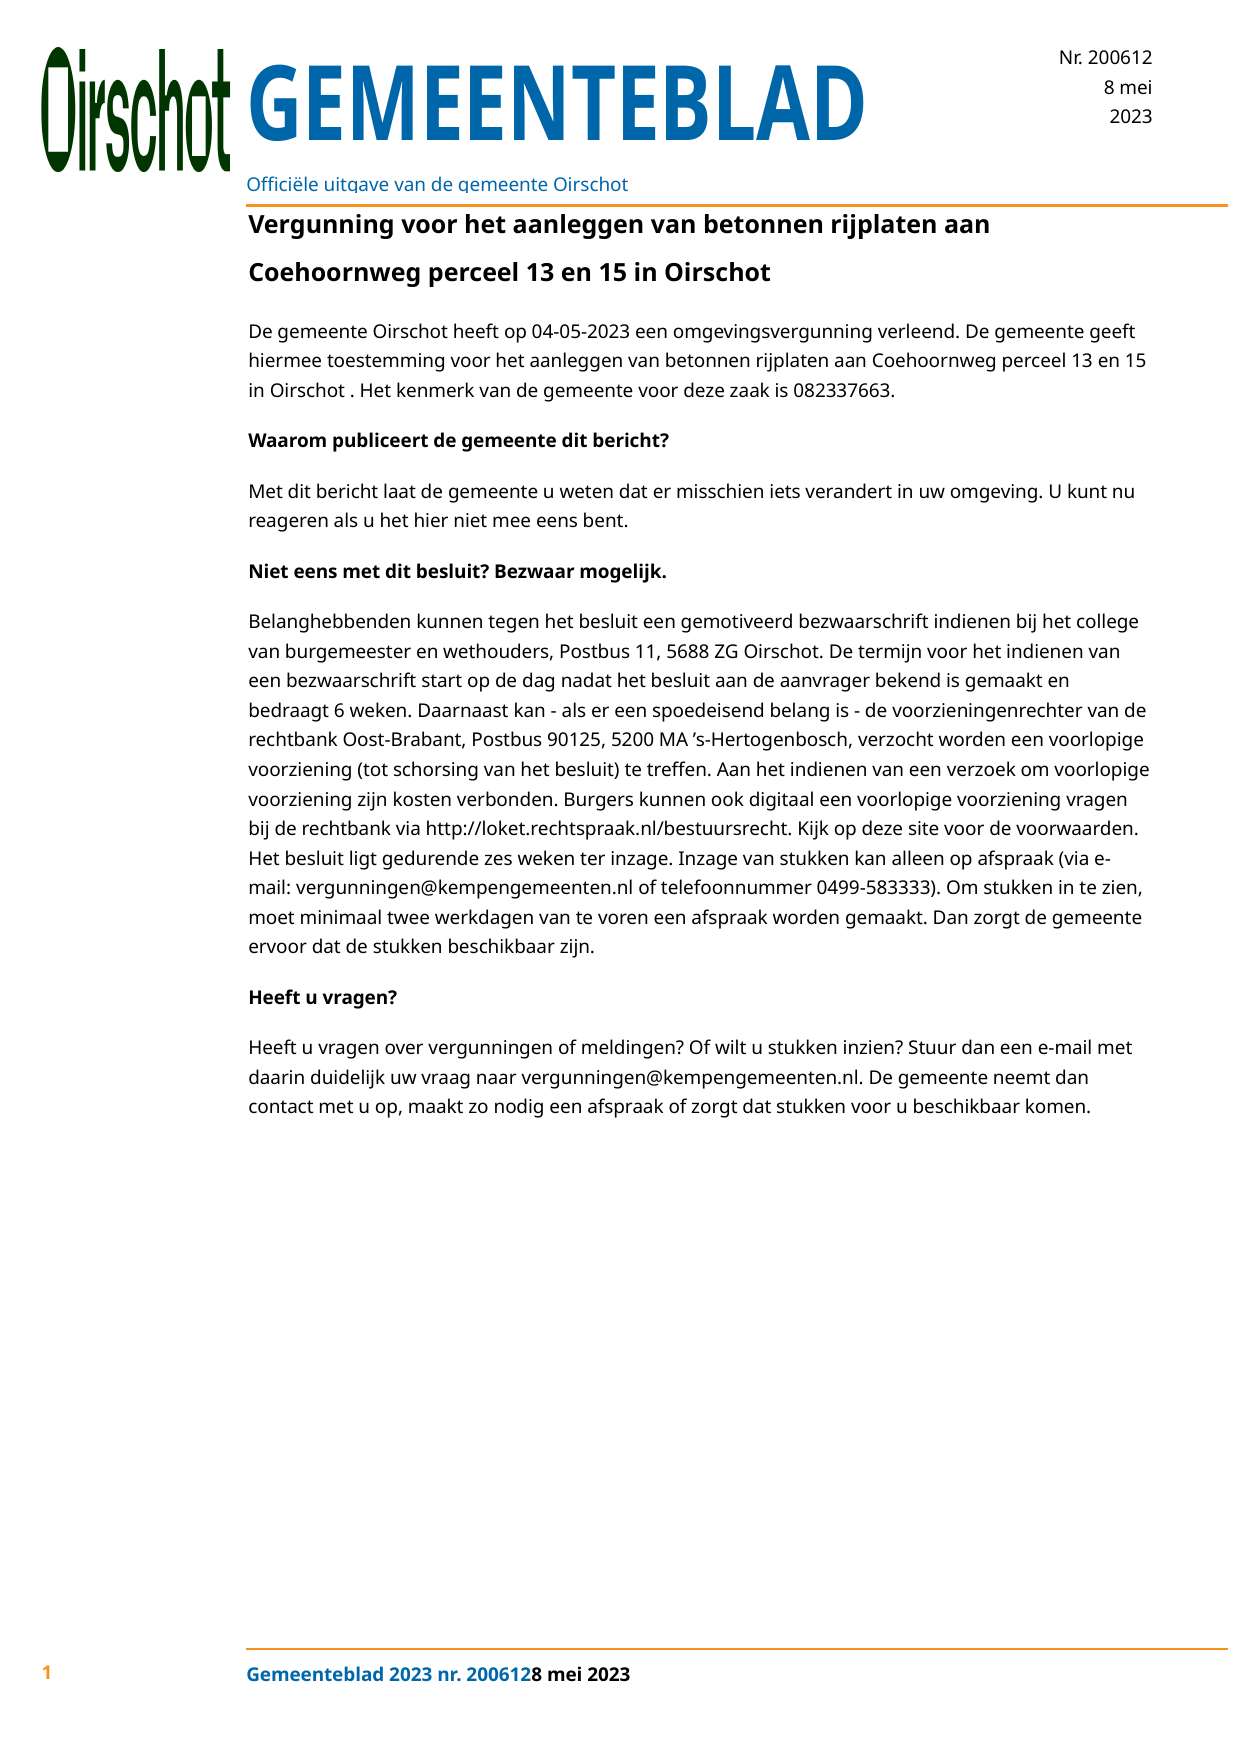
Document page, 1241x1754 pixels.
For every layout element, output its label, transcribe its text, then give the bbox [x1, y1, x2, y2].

text Niet eens met dit besluit? Bezwaar mogelijk. [248, 558, 1152, 584]
text De gemeente Oirschot heeft op 04-05-2023 een omgevingsvergunning verleend. De gemeente geeft hiermee toestemming voor het aanleggen van betonnen rijplaten aan Coehoornweg perceel 13 en 15 in Oirschot . Het kenmerk van de gemeente voor deze zaak is 082337663. [248, 318, 1152, 403]
text Heeft u vragen? [248, 984, 1152, 1010]
text Waarom publiceert de gemeente dit bericht? [248, 427, 1152, 453]
text Met dit bericht laat de gemeente u weten dat er misschien iets verandert in uw omgeving. U kunt nu reageren als u het hier niet mee eens bent. [248, 478, 1152, 533]
picture [41, 47, 231, 172]
text Heeft u vragen over vergunningen of meldingen? Of wilt u stukken inzien? Stuur dan een e-mail met daarin duidelijk uw vraag naar vergunningen@kempengemeenten.nl. De gemeente neemt dan contact met u op, maakt zo nodig een afspraak of zorgt dat stukken voor u beschikbaar komen. [248, 1034, 1152, 1119]
text Vergunning voor het aanleggen van betonnen rijplaten aan Coehoornweg perceel 13 en 15 in Oirschot [248, 207, 1152, 288]
text Belanghebbenden kunnen tegen het besluit een gemotiveerd bezwaarschrift indienen bij het college van burgemeester en wethouders, Postbus 11, 5688 ZG Oirschot. De termijn voor het indienen van een bezwaarschrift start op de dag nadat het besluit aan de aanvrager bekend is gemaakt en bedraagt 6 weken. Daarnaast kan - als er een spoedeisend belang is - de voorzieningenrechter van de rechtbank Oost-Brabant, Postbus 90125, 5200 MA ’s-Hertogenbosch, verzocht worden een voorlopige voorziening (tot schorsing van het besluit) te treffen. Aan het indienen van een verzoek om voorlopige voorziening zijn kosten verbonden. Burgers kunnen ook digitaal een voorlopige voorziening vragen bij de rechtbank via http://loket.rechtspraak.nl/bestuursrecht. Kijk op deze site voor de voorwaarden. Het besluit ligt gedurende zes weken ter inzage. Inzage van stukken kan alleen op afspraak (via e-mail: vergunningen@kempengemeenten.nl of telefoonnummer 0499-583333). Om stukken in te zien, moet minimaal twee werkdagen van te voren een afspraak worden gemaakt. Dan zorgt de gemeente ervoor dat de stukken beschikbaar zijn. [248, 608, 1152, 959]
